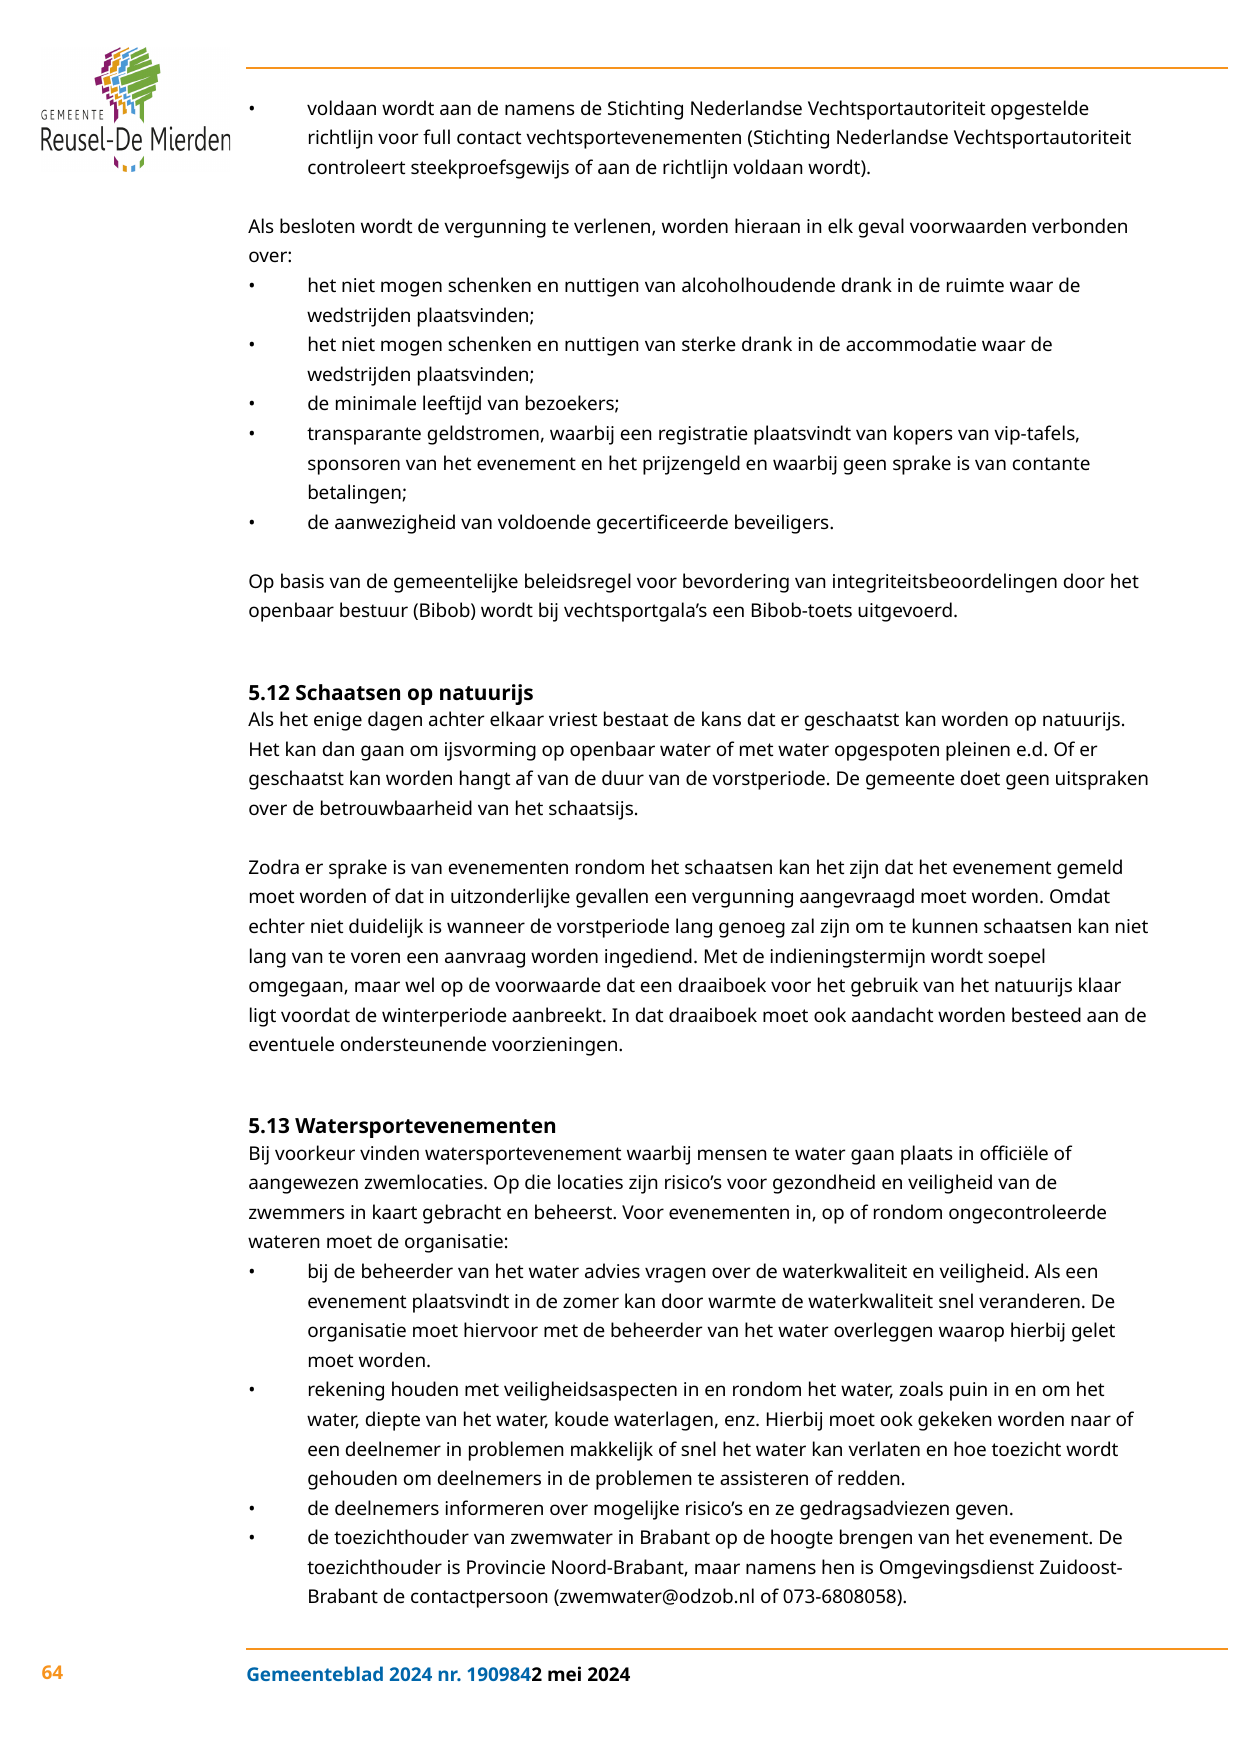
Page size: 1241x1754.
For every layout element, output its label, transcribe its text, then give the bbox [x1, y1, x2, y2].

text 5.12 Schaatsen op natuurijs [248, 678, 1152, 706]
list het niet mogen schenken en nuttigen van sterke drank in de accommodatie waar de wedstrijden plaatsvinden; [248, 331, 1152, 387]
text Zodra er sprake is van evenementen rondom het schaatsen kan het zijn dat het evenement gemeld moet worden of dat in uitzonderlijke gevallen een vergunning aangevraagd moet worden. Omdat echter niet duidelijk is wanneer de vorstperiode lang genoeg zal zijn om te kunnen schaatsen kan niet lang van te voren een aanvraag worden ingediend. Met de indieningstermijn wordt soepel omgegaan, maar wel op de voorwaarde dat een draaiboek voor het gebruik van het natuurijs klaar ligt voordat de winterperiode aanbreekt. In dat draaiboek moet ook aandacht worden besteed aan de eventuele ondersteunende voorzieningen. [248, 854, 1152, 1057]
list transparante geldstromen, waarbij een registratie plaatsvindt van kopers van vip-tafels, sponsoren van het evenement en het prijzengeld en waarbij geen sprake is van contante betalingen; [248, 420, 1152, 505]
text Als besloten wordt de vergunning te verlenen, worden hieraan in elk geval voorwaarden verbonden over: [248, 213, 1152, 268]
list de deelnemers informeren over mogelijke risico’s en ze gedragsadviezen geven. [248, 1495, 1152, 1521]
list voldaan wordt aan de namens de Stichting Nederlandse Vechtsportautoriteit opgestelde richtlijn voor full contact vechtsportevenementen (Stichting Nederlandse Vechtsportautoriteit controleert steekproefsgewijs of aan de richtlijn voldaan wordt). [248, 95, 1152, 180]
list rekening houden met veiligheidsaspecten in en rondom het water, zoals puin in en om het water, diepte van het water, koude waterlagen, enz. Hierbij moet ook gekeken worden naar of een deelnemer in problemen makkelijk of snel het water kan verlaten en hoe toezicht wordt gehouden om deelnemers in de problemen te assisteren of redden. [248, 1377, 1152, 1491]
text 5.13 Watersportevenementen [248, 1112, 1152, 1140]
text Op basis van de gemeentelijke beleidsregel voor bevordering van integriteitsbeoordelingen door het openbaar bestuur (Bibob) wordt bij vechtsportgala’s een Bibob-toets uitgevoerd. [248, 568, 1152, 623]
list de minimale leeftijd van bezoekers; [248, 391, 1152, 416]
text Bij voorkeur vinden watersportevenement waarbij mensen te water gaan plaats in officiële of aangewezen zwemlocaties. Op die locaties zijn risico’s voor gezondheid en veiligheid van de zwemmers in kaart gebracht en beheerst. Voor evenementen in, op of rondom ongecontroleerde wateren moet de organisatie: [248, 1140, 1152, 1254]
picture [41, 47, 231, 172]
list de toezichthouder van zwemwater in Brabant op de hoogte brengen van het evenement. De toezichthouder is Provincie Noord-Brabant, maar namens hen is Omgevingsdienst Zuidoost-Brabant de contactpersoon (zwemwater@odzob.nl of 073-6808058). [248, 1524, 1152, 1609]
list de aanwezigheid van voldoende gecertificeerde beveiligers. [248, 509, 1152, 535]
list bij de beheerder van het water advies vragen over de waterkwaliteit en veiligheid. Als een evenement plaatsvindt in de zomer kan door warmte de waterkwaliteit snel veranderen. De organisatie moet hiervoor met de beheerder van het water overleggen waarop hierbij gelet moet worden. [248, 1258, 1152, 1373]
list het niet mogen schenken en nuttigen van alcoholhoudende drank in de ruimte waar de wedstrijden plaatsvinden; [248, 272, 1152, 328]
text Als het enige dagen achter elkaar vriest bestaat de kans dat er geschaatst kan worden op natuurijs. Het kan dan gaan om ijsvorming op openbaar water of met water opgespoten pleinen e.d. Of er geschaatst kan worden hangt af van de duur van de vorstperiode. De gemeente doet geen uitspraken over de betrouwbaarheid van het schaatsijs. [248, 706, 1152, 821]
